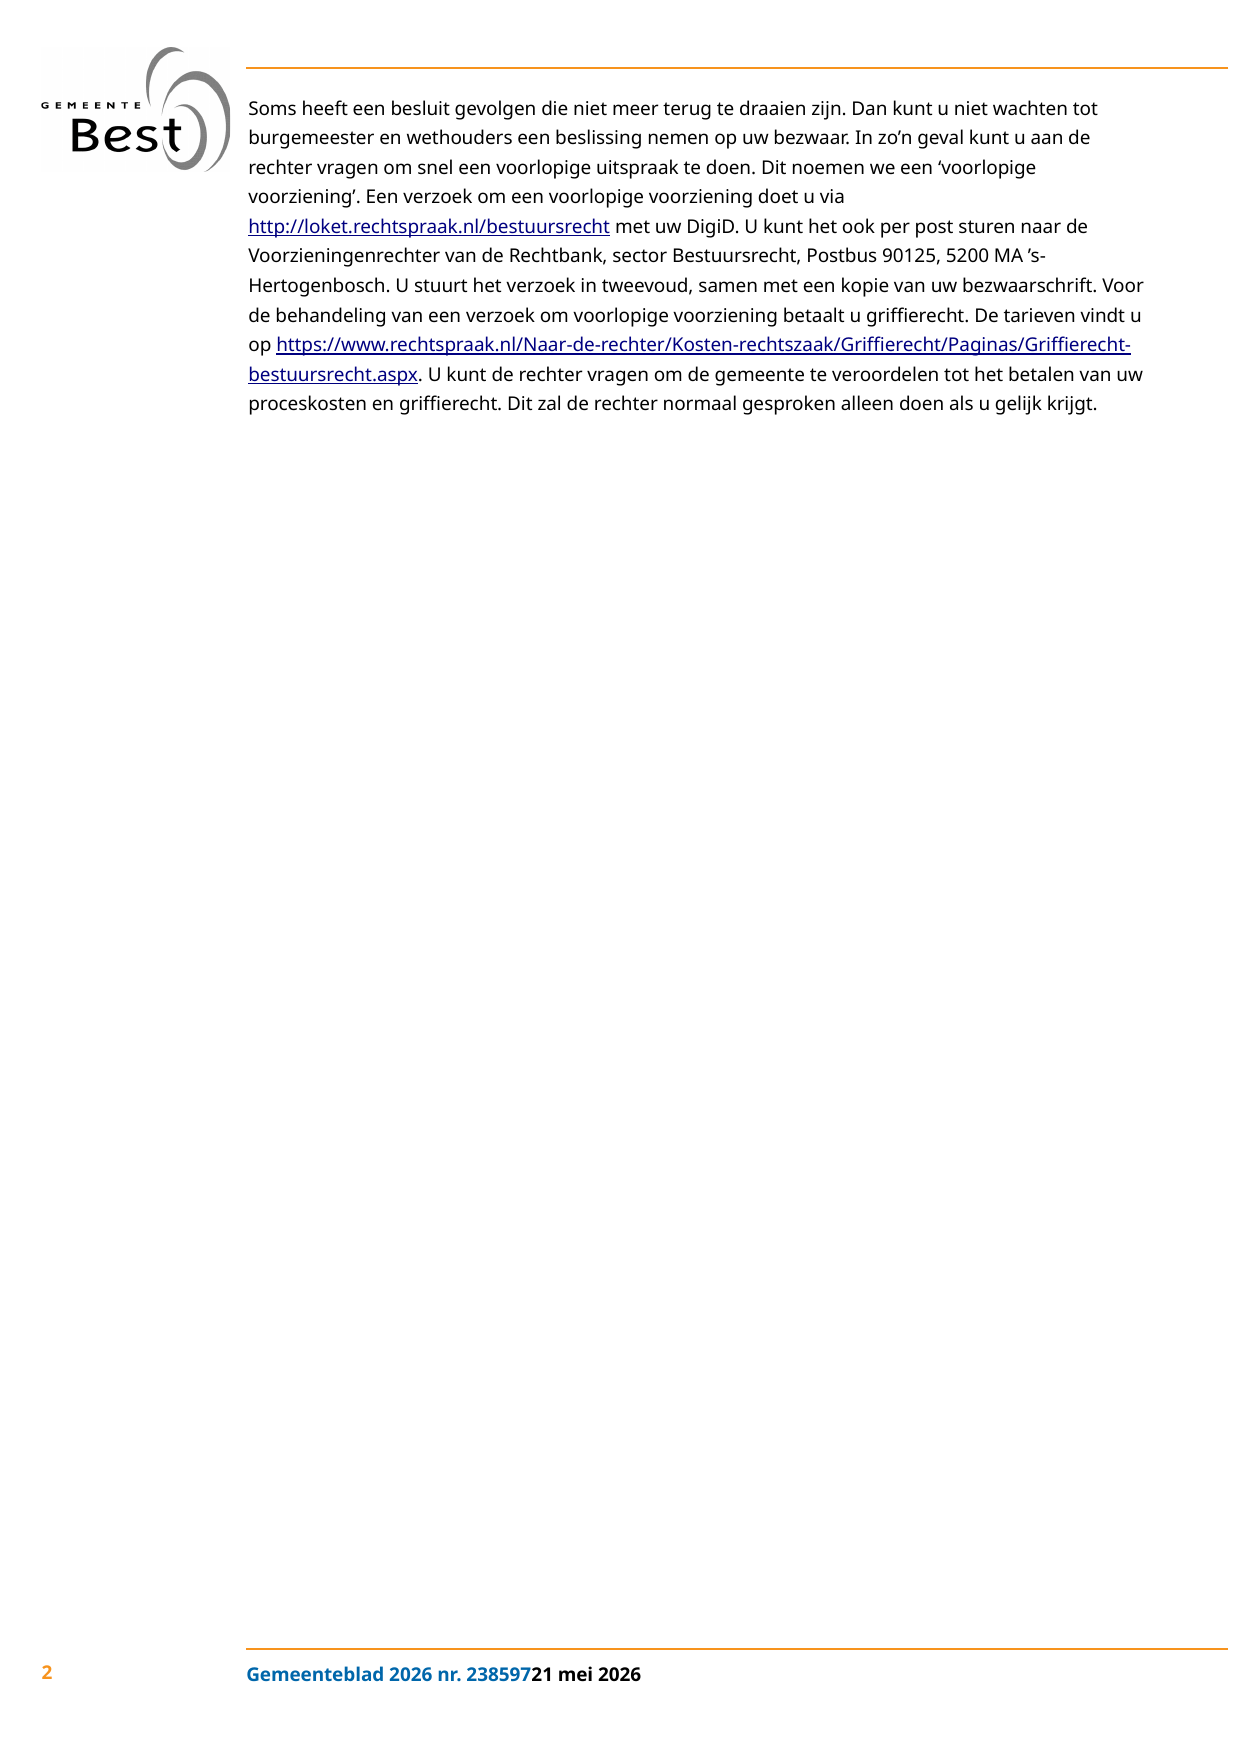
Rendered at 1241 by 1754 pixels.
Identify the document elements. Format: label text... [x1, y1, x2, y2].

text Soms heeft een besluit gevolgen die niet meer terug te draaien zijn. Dan kunt u niet wachten tot burgemeester en wethouders een beslissing nemen op uw bezwaar. In zo’n geval kunt u aan de rechter vragen om snel een voorlopige uitspraak te doen. Dit noemen we een ‘voorlopige voorziening’. Een verzoek om een voorlopige voorziening doet u via http://loket.rechtspraak.nl/bestuursrecht met uw DigiD. U kunt het ook per post sturen naar de Voorzieningenrechter van de Rechtbank, sector Bestuursrecht, Postbus 90125, 5200 MA ’s-Hertogenbosch. U stuurt het verzoek in tweevoud, samen met een kopie van uw bezwaarschrift. Voor de behandeling van een verzoek om voorlopige voorziening betaalt u griffierecht. De tarieven vindt u op https://www.rechtspraak.nl/Naar-de-rechter/Kosten-rechtszaak/Griffierecht/Paginas/Griffierecht-bestuursrecht.aspx. U kunt de rechter vragen om de gemeente te veroordelen tot het betalen van uw proceskosten en griffierecht. Dit zal de rechter normaal gesproken alleen doen als u gelijk krijgt. [248, 95, 1152, 416]
picture [41, 47, 231, 172]
